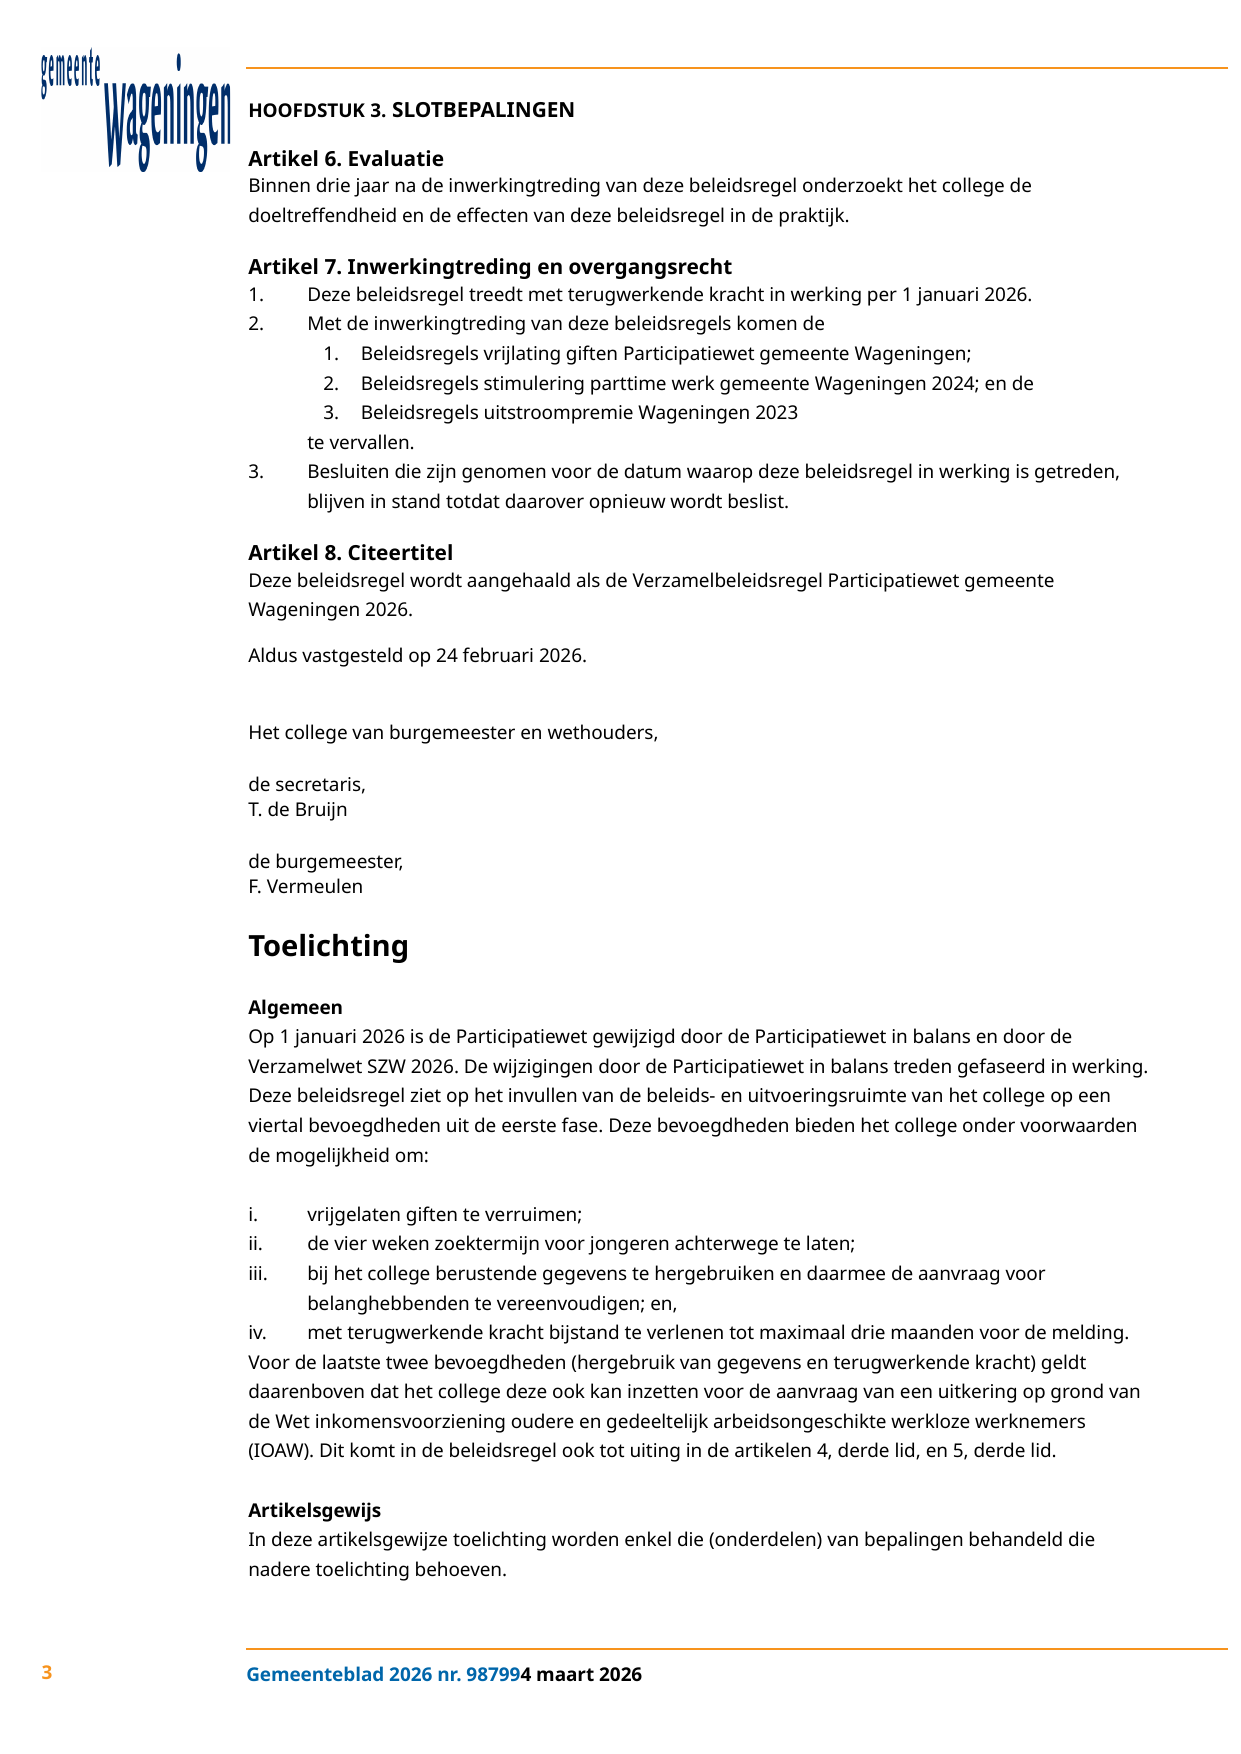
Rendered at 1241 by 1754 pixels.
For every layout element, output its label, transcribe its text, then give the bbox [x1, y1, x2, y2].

list te vervallen. [248, 429, 1152, 454]
list Besluiten die zijn genomen voor de datum waarop deze beleidsregel in werking is getreden, blijven in stand totdat daarover opnieuw wordt beslist. [248, 458, 1152, 514]
text Het college van burgemeester en wethouders, [248, 719, 1152, 745]
text In deze artikelsgewijze toelichting worden enkel die (onderdelen) van bepalingen behandeld die nadere toelichting behoeven. [248, 1526, 1152, 1582]
list bij het college berustende gegevens te hergebruiken en daarmee de aanvraag voor belanghebbenden te vereenvoudigen; en, [248, 1260, 1152, 1316]
text Voor de laatste twee bevoegdheden (hergebruik van gegevens en terugwerkende kracht) geldt daarenboven dat het college deze ook kan inzetten voor de aanvraag van een uitkering op grond van de Wet inkomensvoorziening oudere en gedeeltelijk arbeidsongeschikte werkloze werknemers (IOAW). Dit komt in de beleidsregel ook tot uiting in de artikelen 4, derde lid, en 5, derde lid. [248, 1349, 1152, 1463]
list Beleidsregels vrijlating giften Participatiewet gemeente Wageningen; [323, 340, 1152, 366]
text Deze beleidsregel wordt aangehaald als de Verzamelbeleidsregel Participatiewet gemeente Wageningen 2026. [248, 567, 1152, 622]
text Artikel 6. Evaluatie [248, 144, 1152, 172]
text de burgemeester, [248, 848, 1152, 874]
text Aldus vastgesteld op 24 februari 2026. [248, 642, 1152, 668]
list vrijgelaten giften te verruimen; [248, 1201, 1152, 1227]
text Artikel 8. Citeertitel [248, 538, 1152, 567]
list Beleidsregels uitstroompremie Wageningen 2023 [323, 399, 1152, 425]
text Toelichting [248, 925, 1152, 965]
text Binnen drie jaar na de inwerkingtreding van deze beleidsregel onderzoekt het college de doeltreffendheid en de effecten van deze beleidsregel in de praktijk. [248, 172, 1152, 228]
text T. de Bruijn [248, 796, 1152, 822]
text HOOFDSTUK 3. SLOTBEPALINGEN [248, 95, 1152, 123]
list Met de inwerkingtreding van deze beleidsregels komen de [248, 311, 1152, 336]
text Algemeen [248, 994, 1152, 1020]
text de secretaris, [248, 771, 1152, 796]
list de vier weken zoektermijn voor jongeren achterwege te laten; [248, 1231, 1152, 1256]
picture [41, 47, 231, 172]
text Artikelsgewijs [248, 1497, 1152, 1523]
list met terugwerkende kracht bijstand te verlenen tot maximaal drie maanden voor de melding. [248, 1319, 1152, 1345]
list Beleidsregels stimulering parttime werk gemeente Wageningen 2024; en de [323, 370, 1152, 395]
text F. Vermeulen [248, 874, 1152, 899]
list Deze beleidsregel treedt met terugwerkende kracht in werking per 1 januari 2026. [248, 281, 1152, 307]
text Op 1 januari 2026 is de Participatiewet gewijzigd door de Participatiewet in balans en door de Verzamelwet SZW 2026. De wijzigingen door de Participatiewet in balans treden gefaseerd in werking. Deze beleidsregel ziet op het invullen van de beleids- en uitvoeringsruimte van het college op een viertal bevoegdheden uit de eerste fase. Deze bevoegdheden bieden het college onder voorwaarden de mogelijkheid om: [248, 1023, 1152, 1168]
text Artikel 7. Inwerkingtreding en overgangsrecht [248, 252, 1152, 281]
